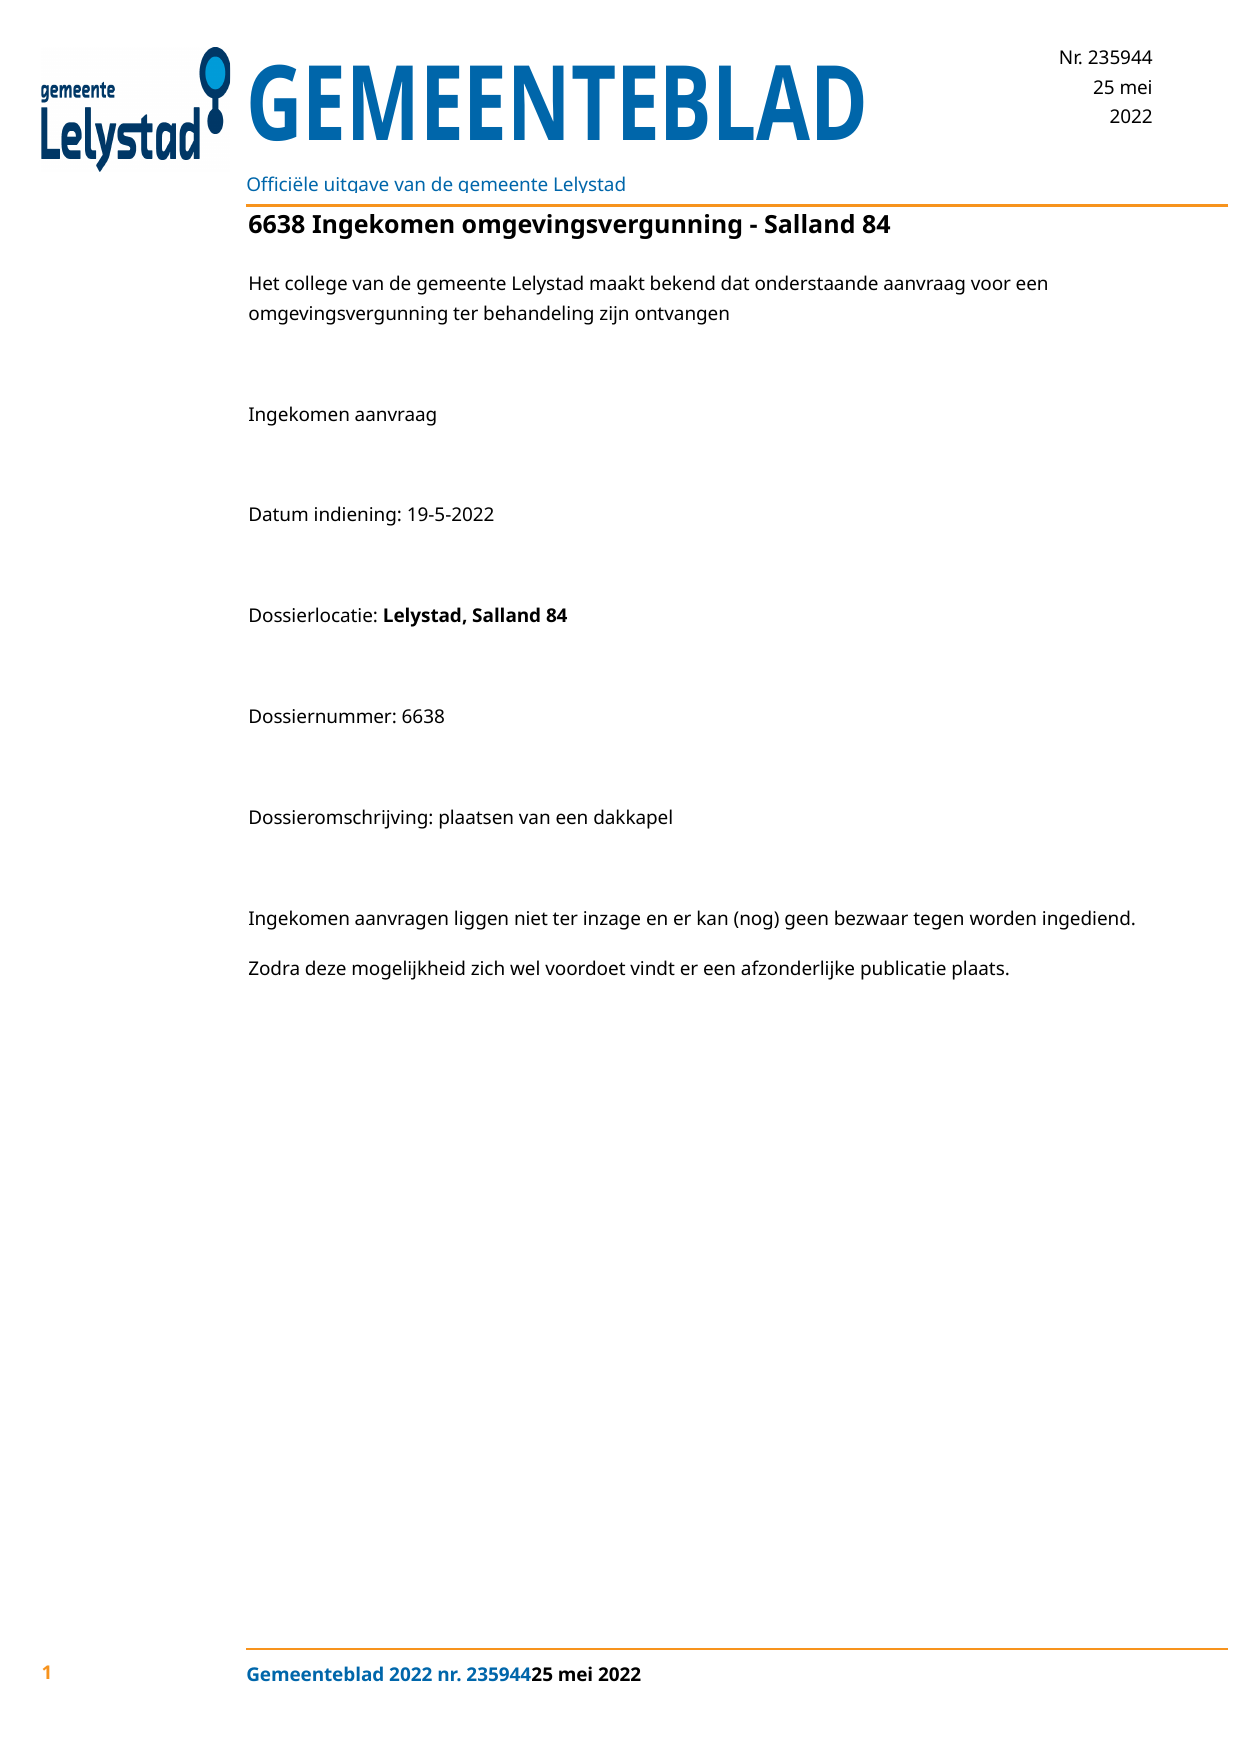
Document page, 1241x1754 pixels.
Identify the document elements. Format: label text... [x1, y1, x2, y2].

text Ingekomen aanvragen liggen niet ter inzage en er kan (nog) geen bezwaar tegen worden ingediend. [248, 905, 1152, 931]
text Dossierlocatie: Lelystad, Salland 84 [248, 602, 1152, 628]
text Ingekomen aanvraag [248, 401, 1152, 426]
text Het college van de gemeente Lelystad maakt bekend dat onderstaande aanvraag voor een omgevingsvergunning ter behandeling zijn ontvangen [248, 270, 1152, 326]
text Dossieromschrijving: plaatsen van een dakkapel [248, 804, 1152, 830]
text Zodra deze mogelijkheid zich wel voordoet vindt er een afzonderlijke publicatie plaats. [248, 955, 1152, 981]
picture [41, 47, 231, 172]
text Dossiernummer: 6638 [248, 703, 1152, 729]
text 6638 Ingekomen omgevingsvergunning - Salland 84 [248, 207, 1152, 241]
text Datum indiening: 19-5-2022 [248, 502, 1152, 527]
